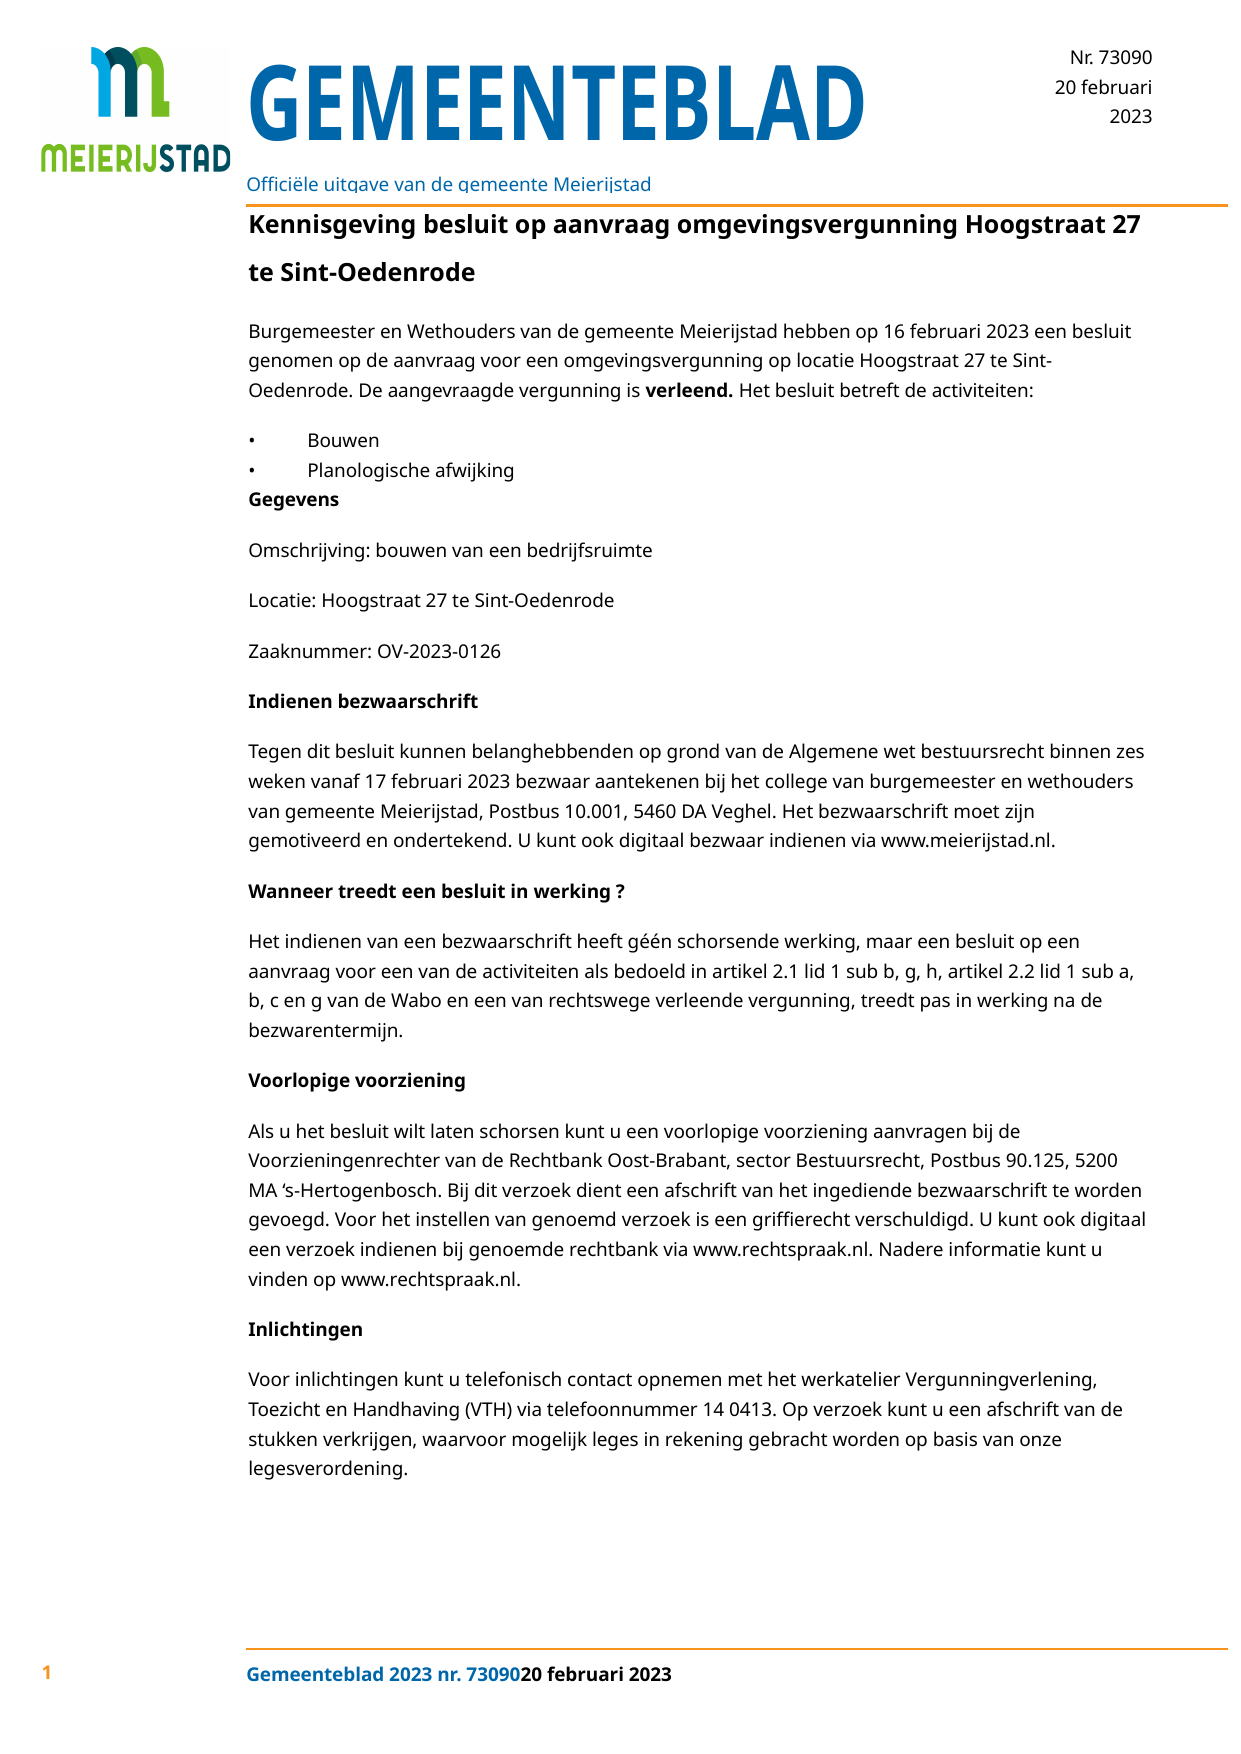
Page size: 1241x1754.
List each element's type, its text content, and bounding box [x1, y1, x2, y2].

text Kennisgeving besluit op aanvraag omgevingsvergunning Hoogstraat 27 te Sint-Oedenrode [248, 207, 1152, 288]
text Indienen bezwaarschrift [248, 688, 1152, 714]
text Voorlopige voorziening [248, 1067, 1152, 1093]
text Inlichtingen [248, 1316, 1152, 1342]
text Als u het besluit wilt laten schorsen kunt u een voorlopige voorziening aanvragen bij de Voorzieningenrechter van de Rechtbank Oost-Brabant, sector Bestuursrecht, Postbus 90.125, 5200 MA ‘s-Hertogenbosch. Bij dit verzoek dient een afschrift van het ingediende bezwaarschrift te worden gevoegd. Voor het instellen van genoemd verzoek is een griffierecht verschuldigd. U kunt ook digitaal een verzoek indienen bij genoemde rechtbank via www.rechtspraak.nl. Nadere informatie kunt u vinden op www.rechtspraak.nl. [248, 1118, 1152, 1292]
list Planologische afwijking [248, 457, 1152, 483]
text Voor inlichtingen kunt u telefonisch contact opnemen met het werkatelier Vergunningverlening, Toezicht en Handhaving (VTH) via telefoonnummer 14 0413. Op verzoek kunt u een afschrift van de stukken verkrijgen, waarvoor mogelijk leges in rekening gebracht worden op basis van onze legesverordening. [248, 1367, 1152, 1481]
text Burgemeester en Wethouders van de gemeente Meierijstad hebben op 16 februari 2023 een besluit genomen op de aanvraag voor een omgevingsvergunning op locatie Hoogstraat 27 te Sint-Oedenrode. De aangevraagde vergunning is verleend. Het besluit betreft de activiteiten: [248, 318, 1152, 403]
text Gegevens [248, 487, 1152, 512]
list Bouwen [248, 427, 1152, 453]
text Tegen dit besluit kunnen belanghebbenden op grond van de Algemene wet bestuursrecht binnen zes weken vanaf 17 februari 2023 bezwaar aantekenen bij het college van burgemeester en wethouders van gemeente Meierijstad, Postbus 10.001, 5460 DA Veghel. Het bezwaarschrift moet zijn gemotiveerd en ondertekend. U kunt ook digitaal bezwaar indienen via www.meierijstad.nl. [248, 739, 1152, 853]
text Zaaknummer: OV-2023-0126 [248, 638, 1152, 664]
text Wanneer treedt een besluit in werking ? [248, 878, 1152, 904]
text Het indienen van een bezwaarschrift heeft géén schorsende werking, maar een besluit op een aanvraag voor een van de activiteiten als bedoeld in artikel 2.1 lid 1 sub b, g, h, artikel 2.2 lid 1 sub a, b, c en g van de Wabo en een van rechtswege verleende vergunning, treedt pas in werking na de bezwarentermijn. [248, 928, 1152, 1043]
text Locatie: Hoogstraat 27 te Sint-Oedenrode [248, 587, 1152, 613]
text Omschrijving: bouwen van een bedrijfsruimte [248, 537, 1152, 563]
picture [41, 47, 231, 172]
